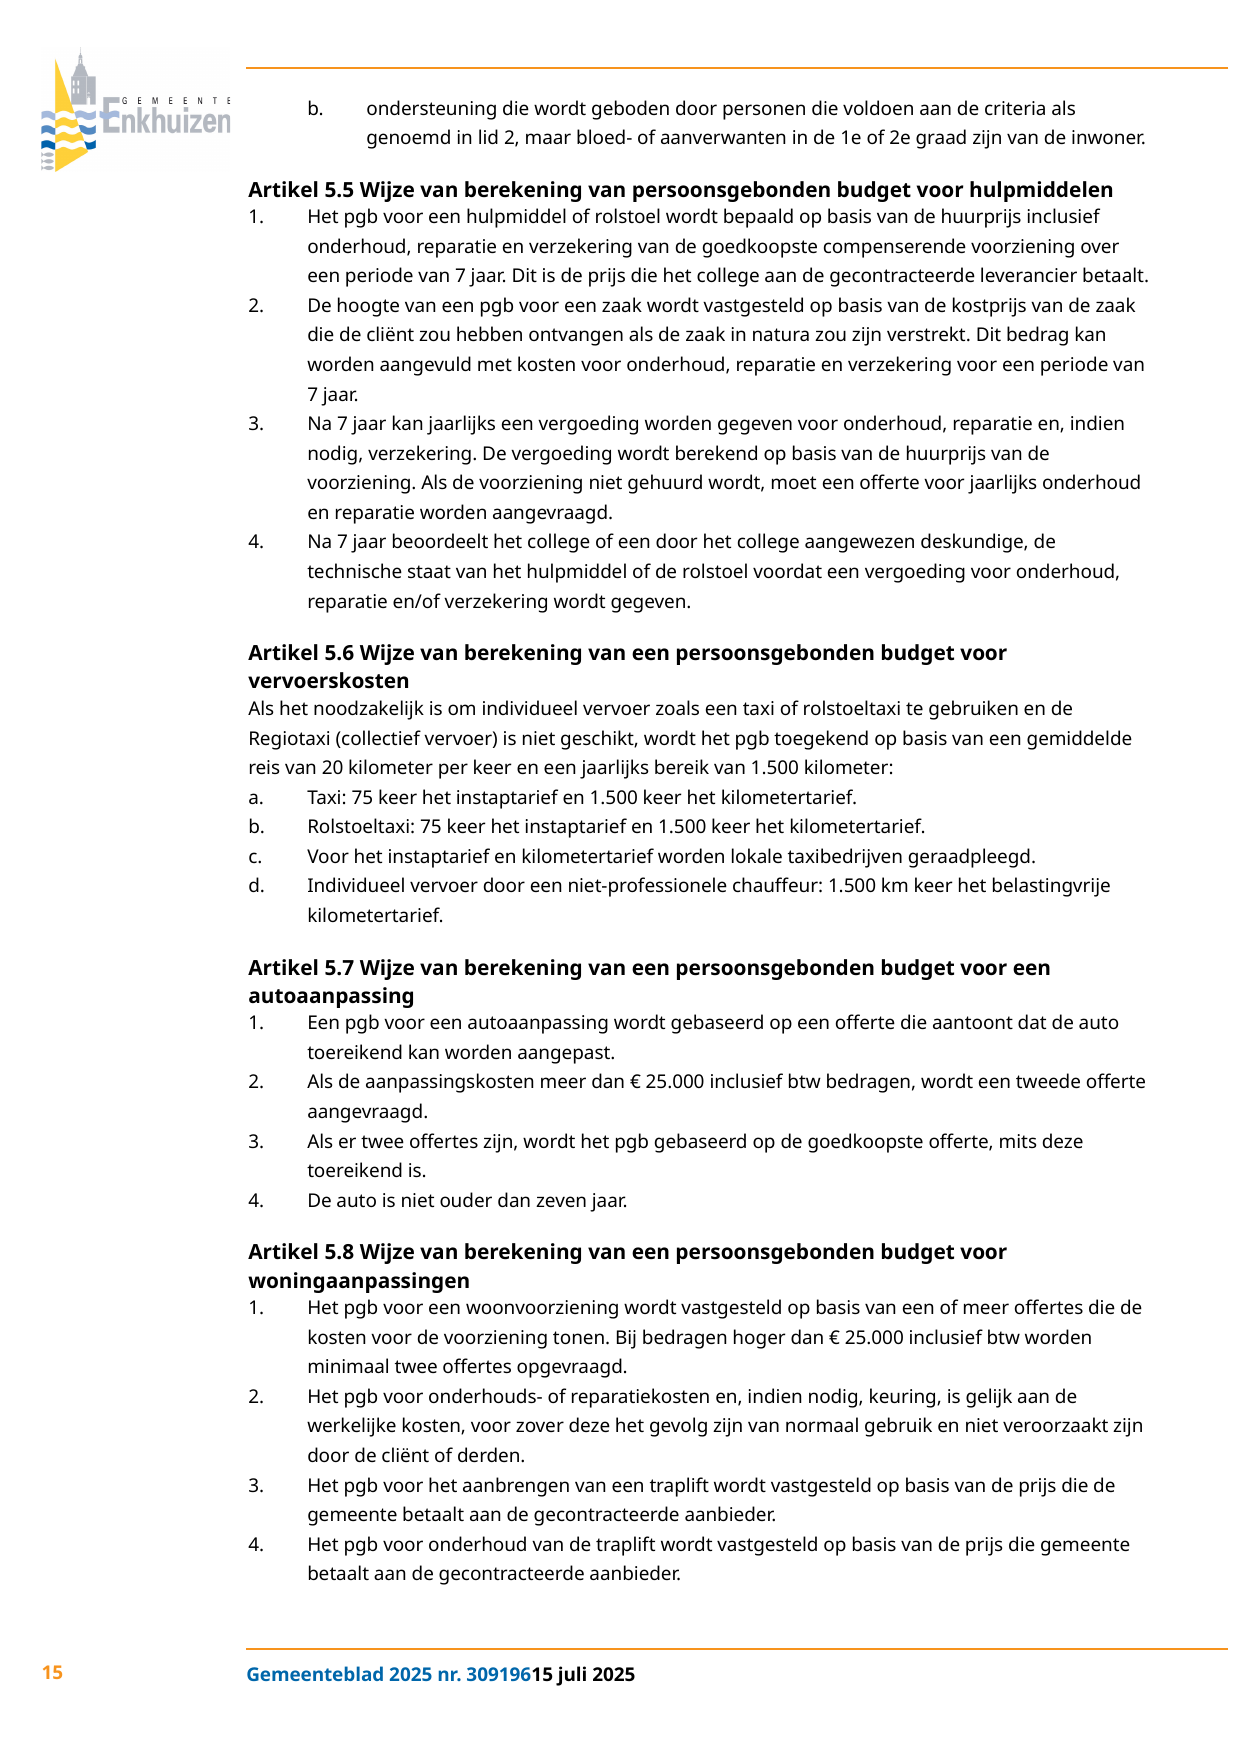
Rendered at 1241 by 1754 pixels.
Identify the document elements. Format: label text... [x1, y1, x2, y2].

text Artikel 5.5 Wijze van berekening van persoonsgebonden budget voor hulpmiddelen [248, 175, 1152, 203]
list Taxi: 75 keer het instaptarief en 1.500 keer het kilometertarief. [248, 784, 1152, 809]
list De hoogte van een pgb voor een zaak wordt vastgesteld op basis van de kostprijs van de zaak die de cliënt zou hebben ontvangen als de zaak in natura zou zijn verstrekt. Dit bedrag kan worden aangevuld met kosten voor onderhoud, reparatie en verzekering voor een periode van 7 jaar. [248, 292, 1152, 406]
text Artikel 5.8 Wijze van berekening van een persoonsgebonden budget voor woningaanpassingen [248, 1237, 1152, 1294]
list Na 7 jaar beoordeelt het college of een door het college aangewezen deskundige, de technische staat van het hulpmiddel of de rolstoel voordat een vergoeding voor onderhoud, reparatie en/of verzekering wordt gegeven. [248, 529, 1152, 613]
list Een pgb voor een autoaanpassing wordt gebaseerd op een offerte die aantoont dat de auto toereikend kan worden aangepast. [248, 1009, 1152, 1065]
list Voor het instaptarief en kilometertarief worden lokale taxibedrijven geraadpleegd. [248, 843, 1152, 869]
picture [41, 47, 231, 172]
text Artikel 5.6 Wijze van berekening van een persoonsgebonden budget voor vervoerskosten [248, 638, 1152, 695]
list Het pgb voor een hulpmiddel of rolstoel wordt bepaald op basis van de huurprijs inclusief onderhoud, reparatie en verzekering van de goedkoopste compenserende voorziening over een periode van 7 jaar. Dit is de prijs die het college aan de gecontracteerde leverancier betaalt. [248, 203, 1152, 288]
list Het pgb voor onderhouds- of reparatiekosten en, indien nodig, keuring, is gelijk aan de werkelijke kosten, voor zover deze het gevolg zijn van normaal gebruik en niet veroorzaakt zijn door de cliënt of derden. [248, 1383, 1152, 1468]
list De auto is niet ouder dan zeven jaar. [248, 1187, 1152, 1213]
list Het pgb voor het aanbrengen van een traplift wordt vastgesteld op basis van de prijs die de gemeente betaalt aan de gecontracteerde aanbieder. [248, 1472, 1152, 1527]
list Als de aanpassingskosten meer dan € 25.000 inclusief btw bedragen, wordt een tweede offerte aangevraagd. [248, 1069, 1152, 1124]
list ondersteuning die wordt geboden door personen die voldoen aan de criteria als genoemd in lid 2, maar bloed- of aanverwanten in de 1e of 2e graad zijn van de inwoner. [307, 95, 1152, 150]
text Artikel 5.7 Wijze van berekening van een persoonsgebonden budget voor een autoaanpassing [248, 953, 1152, 1009]
list Als er twee offertes zijn, wordt het pgb gebaseerd op de goedkoopste offerte, mits deze toereikend is. [248, 1128, 1152, 1183]
list Het pgb voor onderhoud van de traplift wordt vastgesteld op basis van de prijs die gemeente betaalt aan de gecontracteerde aanbieder. [248, 1531, 1152, 1586]
text Als het noodzakelijk is om individueel vervoer zoals een taxi of rolstoeltaxi te gebruiken en de Regiotaxi (collectief vervoer) is niet geschikt, wordt het pgb toegekend op basis van een gemiddelde reis van 20 kilometer per keer en een jaarlijks bereik van 1.500 kilometer: [248, 695, 1152, 780]
list Na 7 jaar kan jaarlijks een vergoeding worden gegeven voor onderhoud, reparatie en, indien nodig, verzekering. De vergoeding wordt berekend op basis van de huurprijs van de voorziening. Als de voorziening niet gehuurd wordt, moet een offerte voor jaarlijks onderhoud en reparatie worden aangevraagd. [248, 410, 1152, 525]
list Het pgb voor een woonvoorziening wordt vastgesteld op basis van een of meer offertes die de kosten voor de voorziening tonen. Bij bedragen hoger dan € 25.000 inclusief btw worden minimaal twee offertes opgevraagd. [248, 1294, 1152, 1379]
list Rolstoeltaxi: 75 keer het instaptarief en 1.500 keer het kilometertarief. [248, 813, 1152, 839]
list Individueel vervoer door een niet-professionele chauffeur: 1.500 km keer het belastingvrije kilometertarief. [248, 873, 1152, 928]
